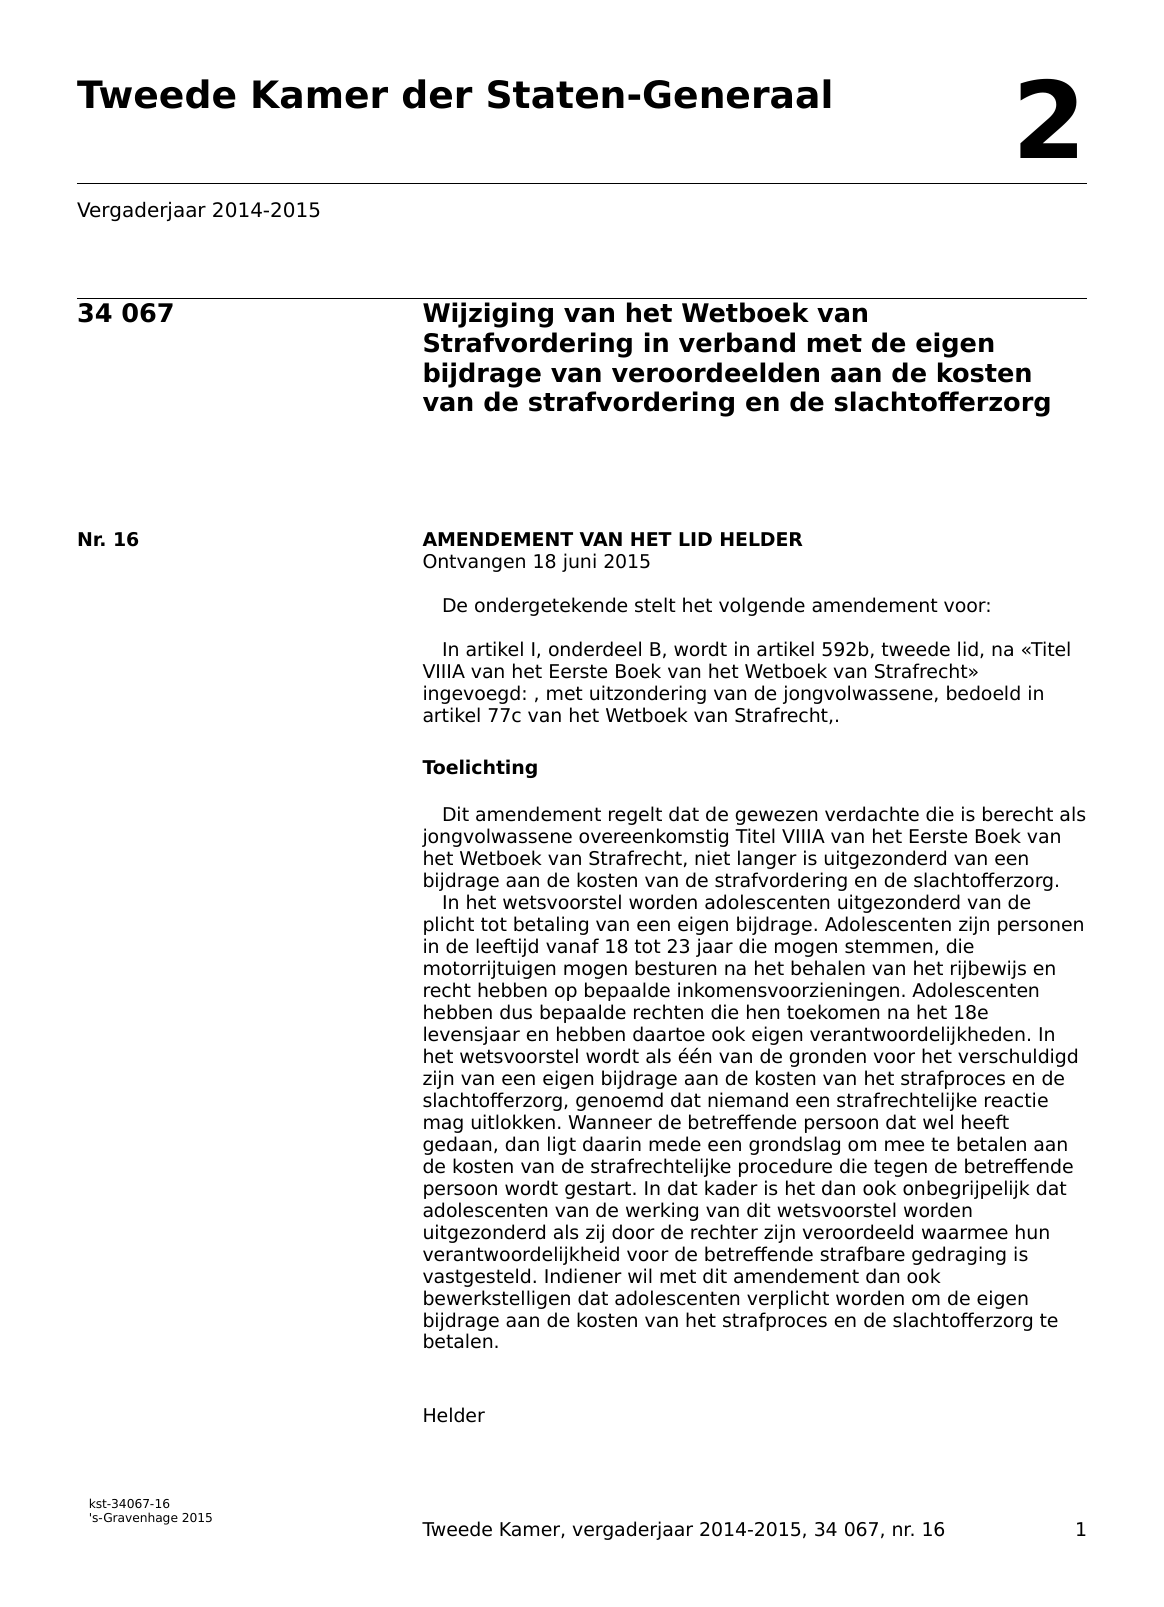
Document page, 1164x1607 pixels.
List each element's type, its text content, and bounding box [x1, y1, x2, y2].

subtitle 34 067 Wijziging van het Wetboek van Strafvordering in verband met de eigen bijdrage van veroordeelden aan de kosten van de strafvordering en de slachtofferzorg [77, 299, 1087, 418]
text In het wetsvoorstel worden adolescenten uitgezonderd van de plicht tot betaling van een eigen bijdrage. Adolescenten zijn personen in de leeftijd vanaf 18 tot 23 jaar die mogen stemmen, die motorrijtuigen mogen besturen na het behalen van het rijbewijs en recht hebben op bepaalde inkomensvoorzieningen. Adolescenten hebben dus bepaalde rechten die hen toekomen na het 18e levensjaar en hebben daartoe ook eigen verantwoordelijkheden. In het wetsvoorstel wordt als één van de gronden voor het verschuldigd zijn van een eigen bijdrage aan de kosten van het strafproces en de slachtofferzorg, genoemd dat niemand een strafrechtelijke reactie mag uitlokken. Wanneer de betreffende persoon dat wel heeft gedaan, dan ligt daarin mede een grondslag om mee te betalen aan de kosten van de strafrechtelijke procedure die tegen de betreffende persoon wordt gestart. In dat kader is het dan ook onbegrijpelijk dat adolescenten van de werking van dit wetsvoorstel worden uitgezonderd als zij door de rechter zijn veroordeeld waarmee hun verantwoordelijkheid voor de betreffende strafbare gedraging is vastgesteld. Indiener wil met dit amendement dan ook bewerkstelligen dat adolescenten verplicht worden om de eigen bijdrage aan de kosten van het strafproces en de slachtofferzorg te betalen. [422, 892, 1087, 1353]
subtitle Nr. 16 AMENDEMENT VAN HET LID HELDER [77, 529, 1087, 551]
text In artikel I, onderdeel B, wordt in artikel 592b, tweede lid, na «Titel VIIIA van het Eerste Boek van het Wetboek van Strafrecht» ingevoegd: , met uitzondering van de jongvolwassene, bedoeld in artikel 77c van het Wetboek van Strafrecht,. [422, 639, 1087, 727]
text Ontvangen 18 juni 2015 [422, 551, 1087, 573]
subtitle Toelichting [422, 757, 1087, 779]
table_header 2 [886, 59, 1087, 183]
table_cell Vergaderjaar 2014-2015 [77, 184, 1087, 298]
text 's-Gravenhage 2015 [88, 1511, 323, 1525]
text kst-34067-16 [88, 1497, 323, 1511]
text Helder [422, 1383, 1087, 1427]
table_header Tweede Kamer der Staten-Generaal [77, 59, 886, 183]
text Dit amendement regelt dat de gewezen verdachte die is berecht als jongvolwassene overeenkomstig Titel VIIIA van het Eerste Boek van het Wetboek van Strafrecht, niet langer is uitgezonderd van een bijdrage aan de kosten van de strafvordering en de slachtofferzorg. [422, 804, 1087, 892]
text De ondergetekende stelt het volgende amendement voor: [422, 595, 1087, 617]
